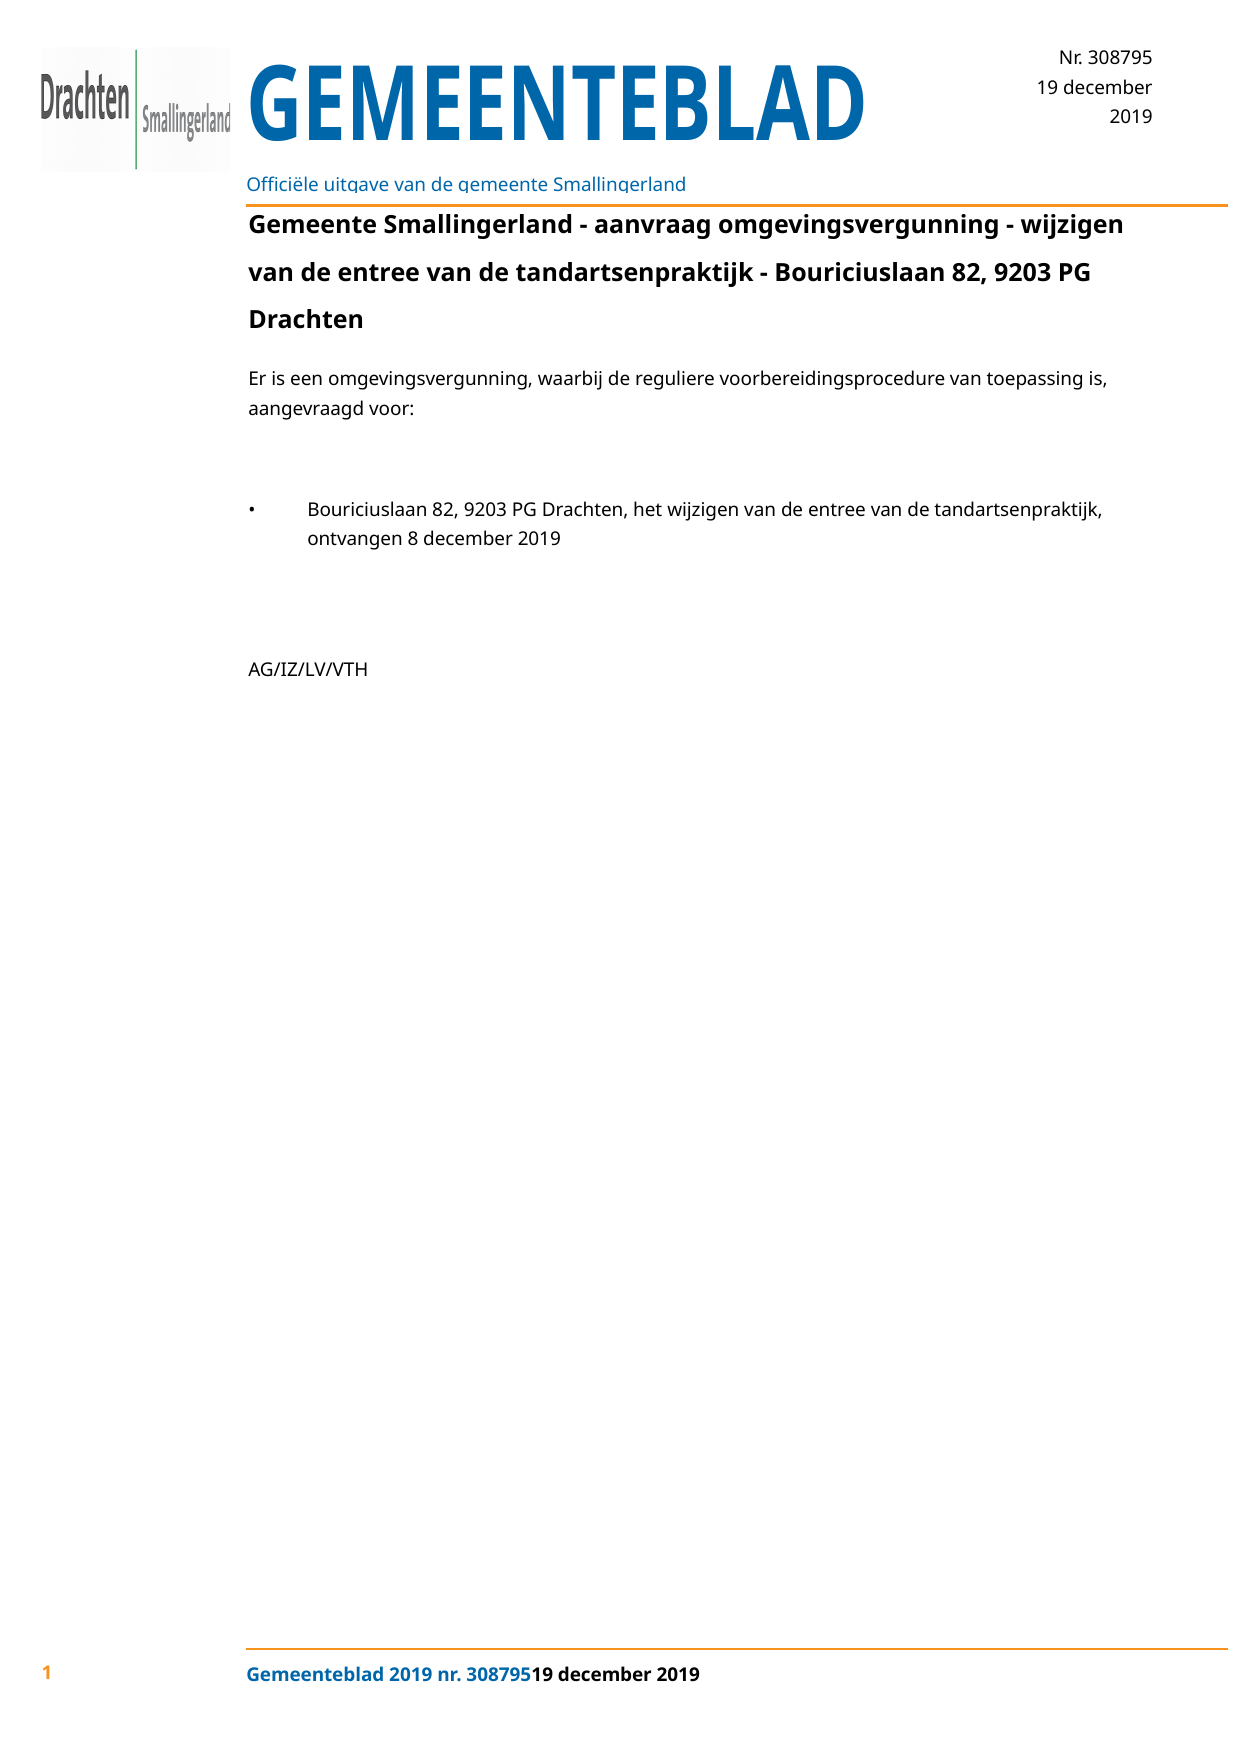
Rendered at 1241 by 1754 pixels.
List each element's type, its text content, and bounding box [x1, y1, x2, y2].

list Bouriciuslaan 82, 9203 PG Drachten, het wijzigen van de entree van de tandartsenpraktijk, ontvangen 8 december 2019 [248, 496, 1152, 551]
text Er is een omgevingsvergunning, waarbij de reguliere voorbereidingsprocedure van toepassing is, aangevraagd voor: [248, 366, 1152, 421]
text Gemeente Smallingerland - aanvraag omgevingsvergunning - wijzigen van de entree van de tandartsenpraktijk - Bouriciuslaan 82, 9203 PG Drachten [248, 207, 1152, 336]
text AG/IZ/LV/VTH [248, 656, 1152, 682]
picture [41, 47, 231, 172]
